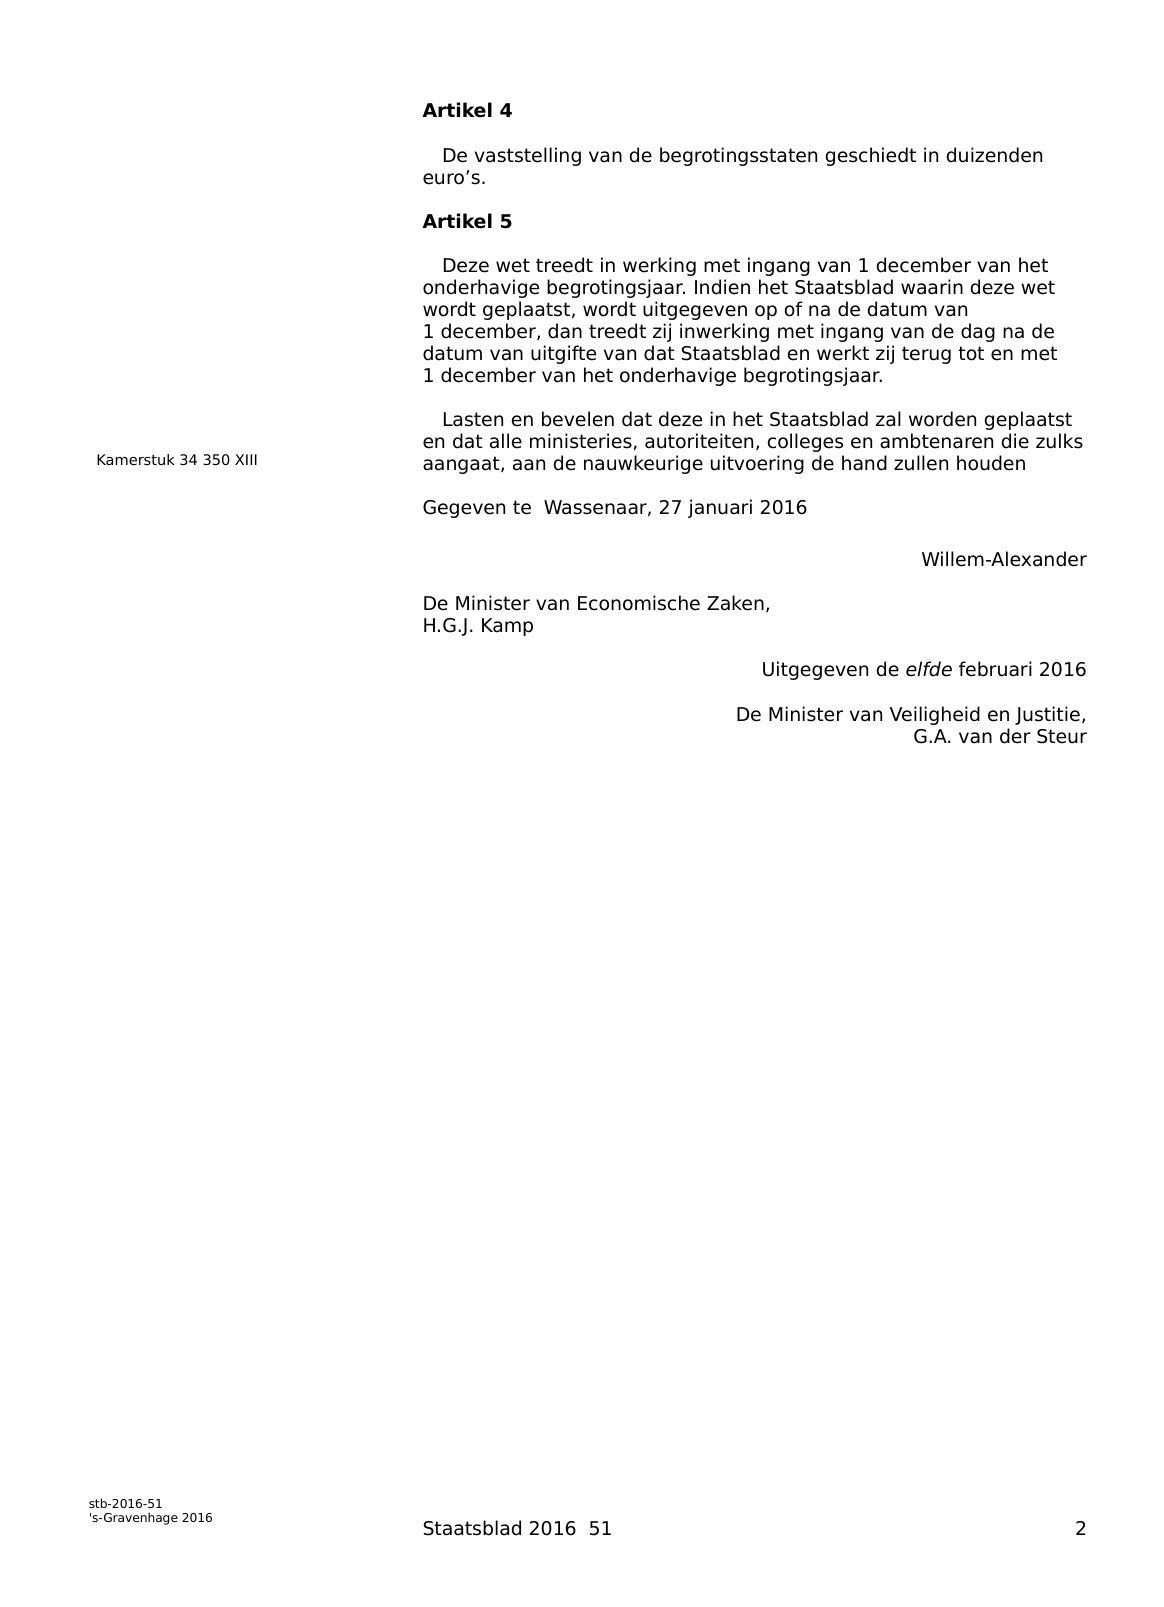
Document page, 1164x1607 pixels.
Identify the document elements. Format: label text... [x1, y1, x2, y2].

text Gegeven te Wassenaar, 27 januari 2016 [422, 497, 1087, 519]
text De Minister van Veiligheid en Justitie, G.A. van der Steur [422, 703, 1087, 747]
text 's-Gravenhage 2016 [88, 1511, 323, 1525]
text Lasten en bevelen dat deze in het Staatsblad zal worden geplaatst en dat alle ministeries, autoriteiten, colleges en ambtenaren die zulks aangaat, aan de nauwkeurige uitvoering de hand zullen houden [422, 409, 1087, 475]
subtitle Artikel 5 [422, 211, 1087, 233]
text Uitgegeven de elfde februari 2016 [422, 659, 1087, 681]
text De vaststelling van de begrotingsstaten geschiedt in duizenden euro’s. [422, 144, 1087, 188]
subtitle Artikel 4 [422, 100, 1087, 122]
text Deze wet treedt in werking met ingang van 1 december van het onderhavige begrotingsjaar. Indien het Staatsblad waarin deze wet wordt geplaatst, wordt uitgegeven op of na de datum van 1 december, dan treedt zij inwerking met ingang van de dag na de datum van uitgifte van dat Staatsblad en werkt zij terug tot en met 1 december van het onderhavige begrotingsjaar. [422, 255, 1087, 387]
text Willem-Alexander [422, 549, 1087, 571]
text Kamerstuk 34 350 XIII [77, 452, 396, 469]
text De Minister van Economische Zaken, H.G.J. Kamp [422, 593, 1087, 637]
text stb-2016-51 [88, 1497, 323, 1511]
